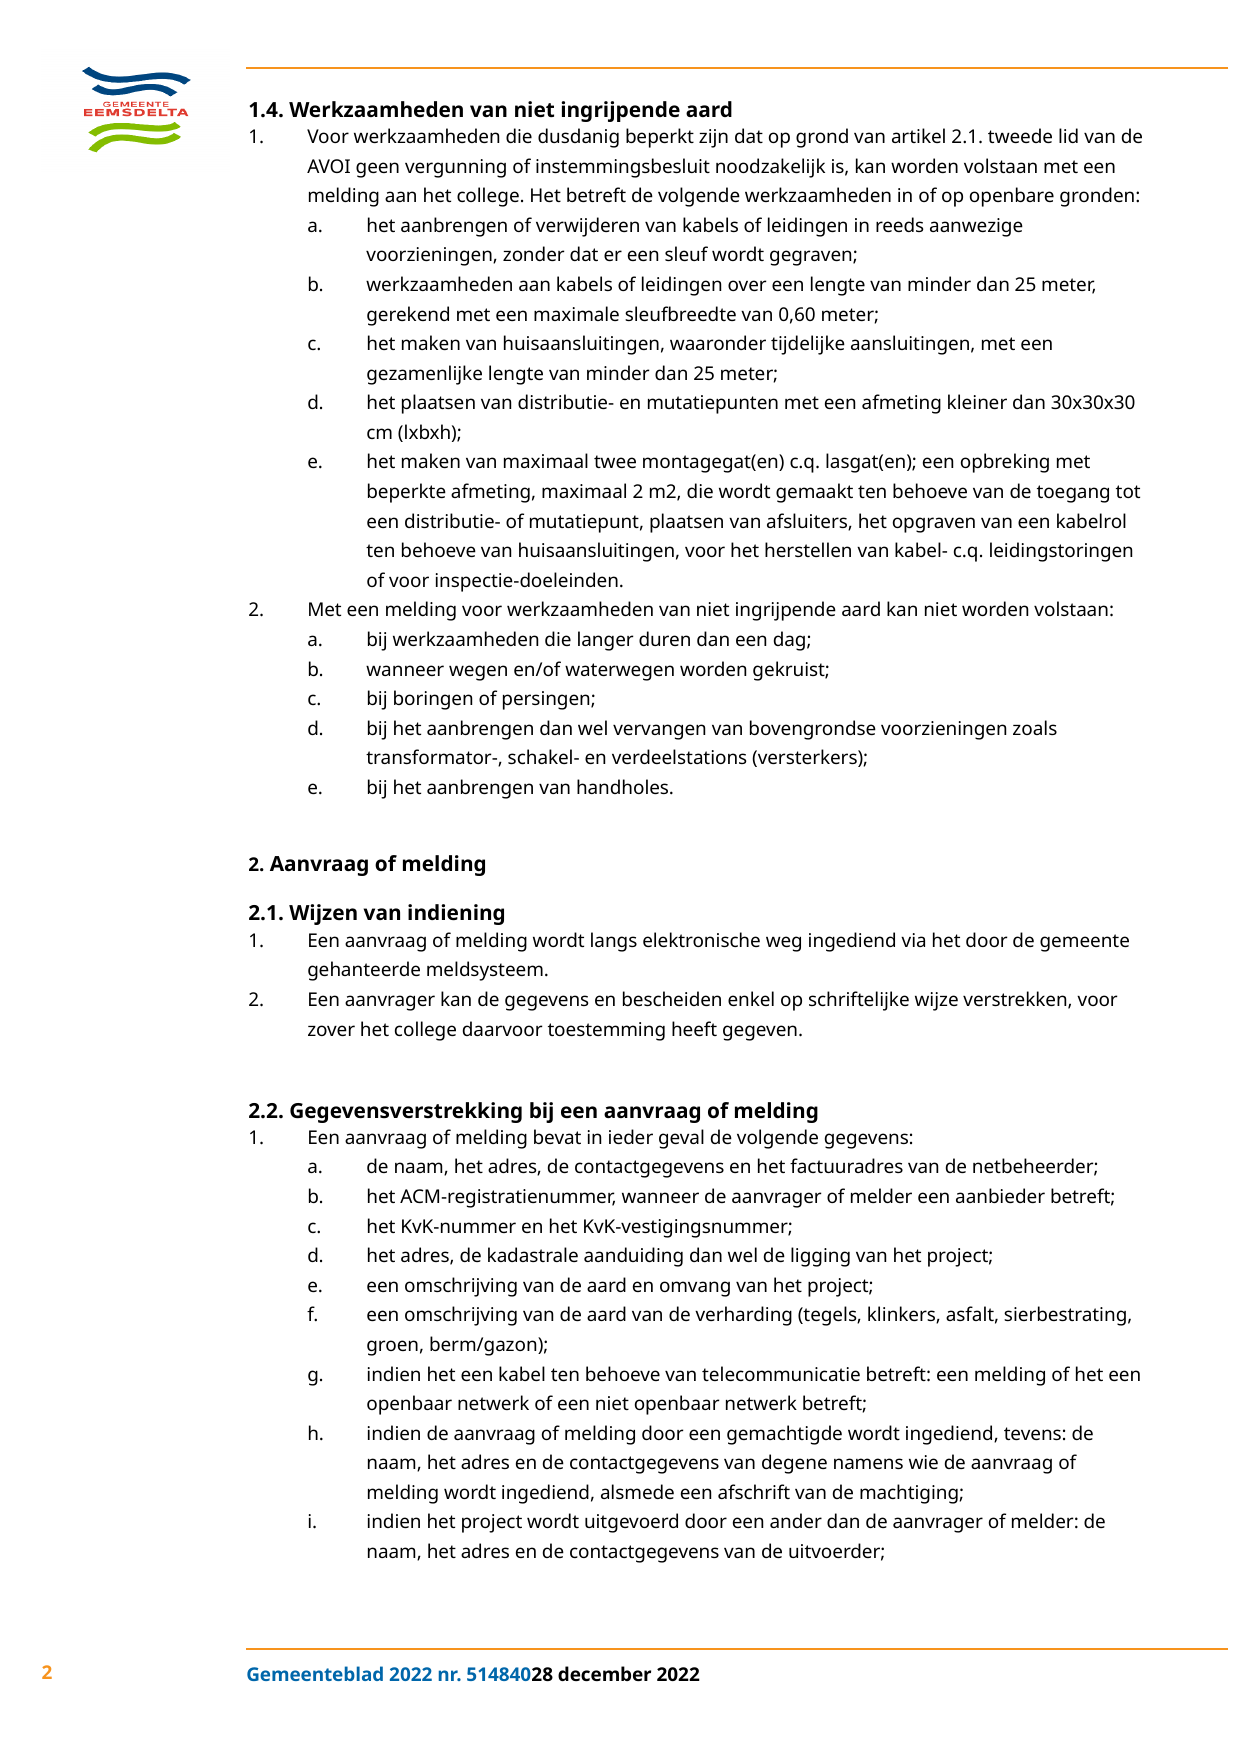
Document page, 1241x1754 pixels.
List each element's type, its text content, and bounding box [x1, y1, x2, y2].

list werkzaamheden aan kabels of leidingen over een lengte van minder dan 25 meter, gerekend met een maximale sleufbreedte van 0,60 meter; [307, 271, 1152, 326]
list bij het aanbrengen van handholes. [307, 774, 1152, 800]
list Een aanvraag of melding wordt langs elektronische weg ingediend via het door de gemeente gehanteerde meldsysteem. [248, 927, 1152, 982]
list Een aanvraag of melding bevat in ieder geval de volgende gegevens: [248, 1124, 1152, 1150]
list Met een melding voor werkzaamheden van niet ingrijpende aard kan niet worden volstaan: [248, 597, 1152, 622]
text 1.4. Werkzaamheden van niet ingrijpende aard [248, 95, 1152, 123]
list de naam, het adres, de contactgegevens en het factuuradres van de netbeheerder; [307, 1154, 1152, 1179]
text 2.1. Wijzen van indiening [248, 898, 1152, 927]
list bij het aanbrengen dan wel vervangen van bovengrondse voorzieningen zoals transformator-, schakel- en verdeelstations (versterkers); [307, 715, 1152, 770]
list het plaatsen van distributie- en mutatiepunten met een afmeting kleiner dan 30x30x30 cm (lxbxh); [307, 389, 1152, 445]
picture [41, 47, 231, 172]
list bij werkzaamheden die langer duren dan een dag; [307, 626, 1152, 652]
list een omschrijving van de aard en omvang van het project; [307, 1272, 1152, 1298]
list het KvK-nummer en het KvK-vestigingsnummer; [307, 1213, 1152, 1239]
list het maken van huisaansluitingen, waaronder tijdelijke aansluitingen, met een gezamenlijke lengte van minder dan 25 meter; [307, 330, 1152, 386]
list Een aanvrager kan de gegevens en bescheiden enkel op schriftelijke wijze verstrekken, voor zover het college daarvoor toestemming heeft gegeven. [248, 986, 1152, 1041]
list Voor werkzaamheden die dusdanig beperkt zijn dat op grond van artikel 2.1. tweede lid van de AVOI geen vergunning of instemmingsbesluit noodzakelijk is, kan worden volstaan met een melding aan het college. Het betreft de volgende werkzaamheden in of op openbare gronden: [248, 123, 1152, 208]
list het adres, de kadastrale aanduiding dan wel de ligging van het project; [307, 1242, 1152, 1268]
list het aanbrengen of verwijderen van kabels of leidingen in reeds aanwezige voorzieningen, zonder dat er een sleuf wordt gegraven; [307, 212, 1152, 267]
list bij boringen of persingen; [307, 685, 1152, 711]
text 2. Aanvraag of melding [248, 849, 1152, 878]
list indien het project wordt uitgevoerd door een ander dan de aanvrager of melder: de naam, het adres en de contactgegevens van de uitvoerder; [307, 1509, 1152, 1564]
list wanneer wegen en/of waterwegen worden gekruist; [307, 656, 1152, 681]
list het ACM-registratienummer, wanneer de aanvrager of melder een aanbieder betreft; [307, 1183, 1152, 1209]
text 2.2. Gegevensverstrekking bij een aanvraag of melding [248, 1096, 1152, 1124]
list indien de aanvraag of melding door een gemachtigde wordt ingediend, tevens: de naam, het adres en de contactgegevens van degene namens wie de aanvraag of melding wordt ingediend, alsmede een afschrift van de machtiging; [307, 1420, 1152, 1505]
list een omschrijving van de aard van de verharding (tegels, klinkers, asfalt, sierbestrating, groen, berm/gazon); [307, 1302, 1152, 1357]
list indien het een kabel ten behoeve van telecommunicatie betreft: een melding of het een openbaar netwerk of een niet openbaar netwerk betreft; [307, 1361, 1152, 1416]
list het maken van maximaal twee montagegat(en) c.q. lasgat(en); een opbreking met beperkte afmeting, maximaal 2 m2, die wordt gemaakt ten behoeve van de toegang tot een distributie- of mutatiepunt, plaatsen van afsluiters, het opgraven van een kabelrol ten behoeve van huisaansluitingen, voor het herstellen van kabel- c.q. leidingstoringen of voor inspectie-doeleinden. [307, 449, 1152, 593]
